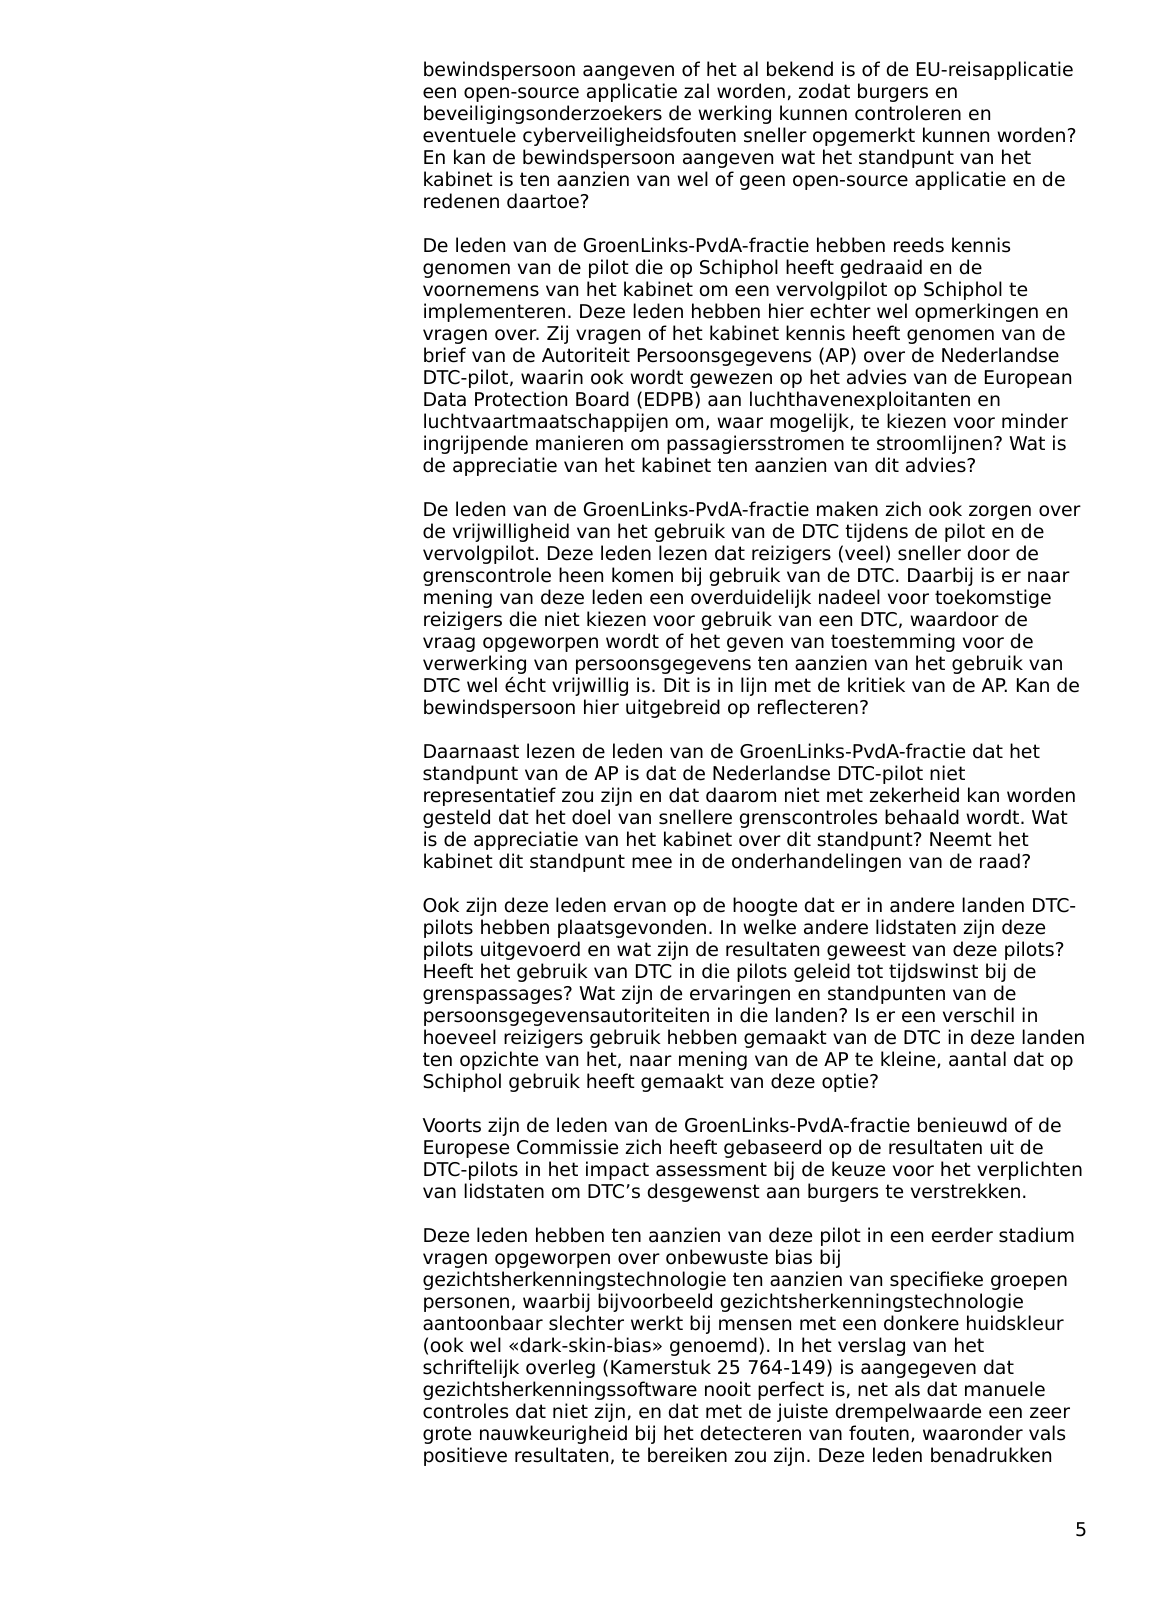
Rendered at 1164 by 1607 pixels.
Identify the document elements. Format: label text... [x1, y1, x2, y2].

text Ook zijn deze leden ervan op de hoogte dat er in andere landen DTC-pilots hebben plaatsgevonden. In welke andere lidstaten zijn deze pilots uitgevoerd en wat zijn de resultaten geweest van deze pilots? Heeft het gebruik van DTC in die pilots geleid tot tijdswinst bij de grenspassages? Wat zijn de ervaringen en standpunten van de persoonsgegevensautoriteiten in die landen? Is er een verschil in hoeveel reizigers gebruik hebben gemaakt van de DTC in deze landen ten opzichte van het, naar mening van de AP te kleine, aantal dat op Schiphol gebruik heeft gemaakt van deze optie? [422, 895, 1087, 1093]
text De leden van de GroenLinks-PvdA-fractie maken zich ook zorgen over de vrijwilligheid van het gebruik van de DTC tijdens de pilot en de vervolgpilot. Deze leden lezen dat reizigers (veel) sneller door de grenscontrole heen komen bij gebruik van de DTC. Daarbij is er naar mening van deze leden een overduidelijk nadeel voor toekomstige reizigers die niet kiezen voor gebruik van een DTC, waardoor de vraag opgeworpen wordt of het geven van toestemming voor de verwerking van persoonsgegevens ten aanzien van het gebruik van DTC wel écht vrijwillig is. Dit is in lijn met de kritiek van de AP. Kan de bewindspersoon hier uitgebreid op reflecteren? [422, 499, 1087, 719]
text Daarnaast lezen de leden van de GroenLinks-PvdA-fractie dat het standpunt van de AP is dat de Nederlandse DTC-pilot niet representatief zou zijn en dat daarom niet met zekerheid kan worden gesteld dat het doel van snellere grenscontroles behaald wordt. Wat is de appreciatie van het kabinet over dit standpunt? Neemt het kabinet dit standpunt mee in de onderhandelingen van de raad? [422, 741, 1087, 873]
text Deze leden hebben ten aanzien van deze pilot in een eerder stadium vragen opgeworpen over onbewuste bias bij gezichtsherkenningstechnologie ten aanzien van specifieke groepen personen, waarbij bijvoorbeeld gezichtsherkenningstechnologie aantoonbaar slechter werkt bij mensen met een donkere huidskleur (ook wel «dark-skin-bias» genoemd). In het verslag van het schriftelijk overleg (Kamerstuk 25 764-149) is aangegeven dat gezichtsherkenningssoftware nooit perfect is, net als dat manuele controles dat niet zijn, en dat met de juiste drempelwaarde een zeer grote nauwkeurigheid bij het detecteren van fouten, waaronder vals positieve resultaten, te bereiken zou zijn. Deze leden benadrukken [422, 1225, 1087, 1467]
text bewindspersoon aangeven of het al bekend is of de EU-reisapplicatie een open-source applicatie zal worden, zodat burgers en beveiligingsonderzoekers de werking kunnen controleren en eventuele cyberveiligheidsfouten sneller opgemerkt kunnen worden? En kan de bewindspersoon aangeven wat het standpunt van het kabinet is ten aanzien van wel of geen open-source applicatie en de redenen daartoe? [422, 59, 1087, 213]
text De leden van de GroenLinks-PvdA-fractie hebben reeds kennis genomen van de pilot die op Schiphol heeft gedraaid en de voornemens van het kabinet om een vervolgpilot op Schiphol te implementeren. Deze leden hebben hier echter wel opmerkingen en vragen over. Zij vragen of het kabinet kennis heeft genomen van de brief van de Autoriteit Persoonsgegevens (AP) over de Nederlandse DTC-pilot, waarin ook wordt gewezen op het advies van de European Data Protection Board (EDPB) aan luchthavenexploitanten en luchtvaartmaatschappijen om, waar mogelijk, te kiezen voor minder ingrijpende manieren om passagiersstromen te stroomlijnen? Wat is de appreciatie van het kabinet ten aanzien van dit advies? [422, 235, 1087, 477]
text Voorts zijn de leden van de GroenLinks-PvdA-fractie benieuwd of de Europese Commissie zich heeft gebaseerd op de resultaten uit de DTC-pilots in het impact assessment bij de keuze voor het verplichten van lidstaten om DTC’s desgewenst aan burgers te verstrekken. [422, 1115, 1087, 1203]
